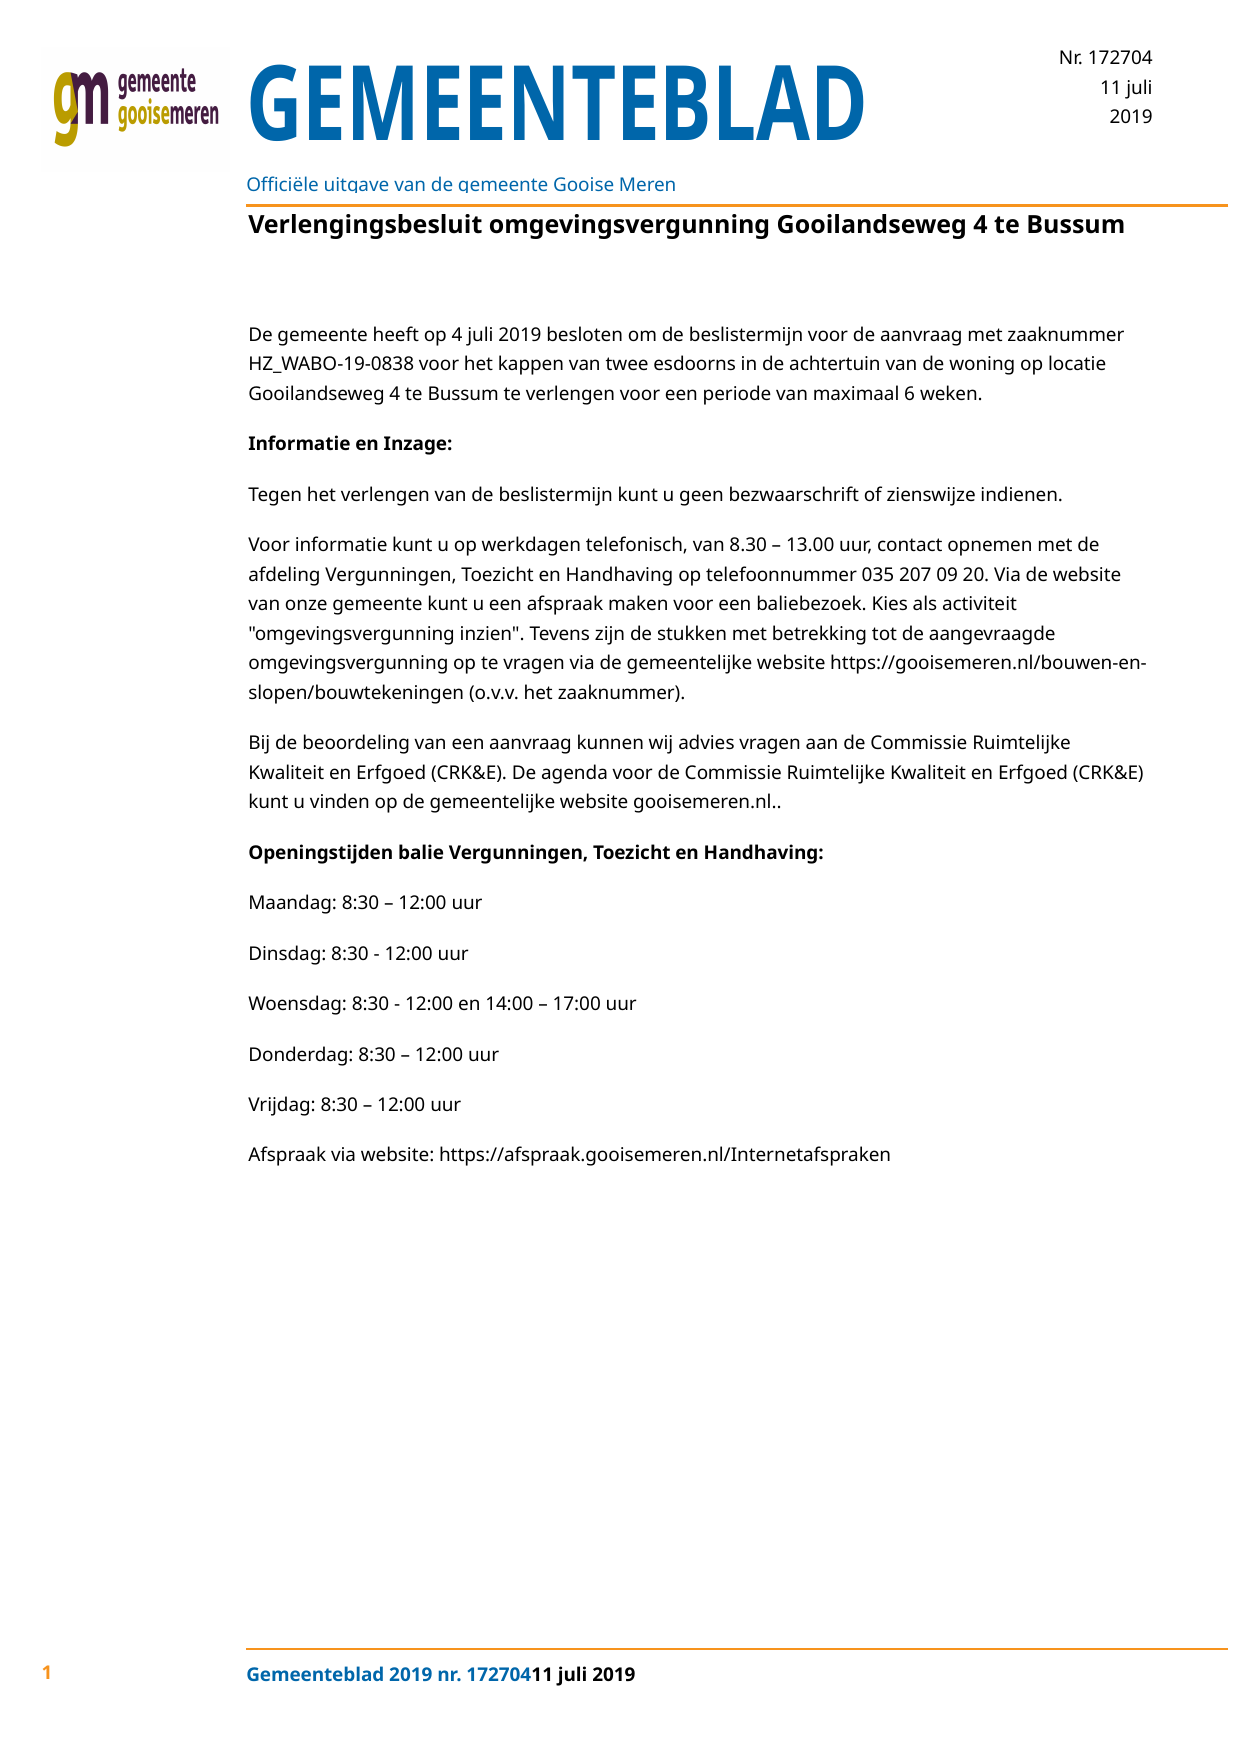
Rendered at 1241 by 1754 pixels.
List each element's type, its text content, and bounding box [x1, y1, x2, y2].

text Maandag: 8:30 – 12:00 uur [248, 889, 1152, 915]
text Woensdag: 8:30 - 12:00 en 14:00 – 17:00 uur [248, 990, 1152, 1016]
text Vrijdag: 8:30 – 12:00 uur [248, 1091, 1152, 1117]
text Bij de beoordeling van een aanvraag kunnen wij advies vragen aan de Commissie Ruimtelijke Kwaliteit en Erfgoed (CRK&E). De agenda voor de Commissie Ruimtelijke Kwaliteit en Erfgoed (CRK&E) kunt u vinden op de gemeentelijke website gooisemeren.nl.. [248, 729, 1152, 814]
text Dinsdag: 8:30 - 12:00 uur [248, 940, 1152, 966]
text Voor informatie kunt u op werkdagen telefonisch, van 8.30 – 13.00 uur, contact opnemen met de afdeling Vergunningen, Toezicht en Handhaving op telefoonnummer 035 207 09 20. Via de website van onze gemeente kunt u een afspraak maken voor een baliebezoek. Kies als activiteit "omgevingsvergunning inzien". Tevens zijn de stukken met betrekking tot de aangevraagde omgevingsvergunning op te vragen via de gemeentelijke website https://gooisemeren.nl/bouwen-en-slopen/bouwtekeningen (o.v.v. het zaaknummer). [248, 531, 1152, 705]
text Afspraak via website: https://afspraak.gooisemeren.nl/Internetafspraken [248, 1142, 1152, 1167]
text Tegen het verlengen van de beslistermijn kunt u geen bezwaarschrift of zienswijze indienen. [248, 481, 1152, 506]
text Openingstijden balie Vergunningen, Toezicht en Handhaving: [248, 839, 1152, 865]
text Verlengingsbesluit omgevingsvergunning Gooilandseweg 4 te Bussum [248, 207, 1152, 241]
text Informatie en Inzage: [248, 430, 1152, 456]
picture [41, 47, 231, 172]
text Donderdag: 8:30 – 12:00 uur [248, 1041, 1152, 1066]
text De gemeente heeft op 4 juli 2019 besloten om de beslistermijn voor de aanvraag met zaaknummer HZ_WABO-19-0838 voor het kappen van twee esdoorns in de achtertuin van de woning op locatie Gooilandseweg 4 te Bussum te verlengen voor een periode van maximaal 6 weken. [248, 321, 1152, 406]
